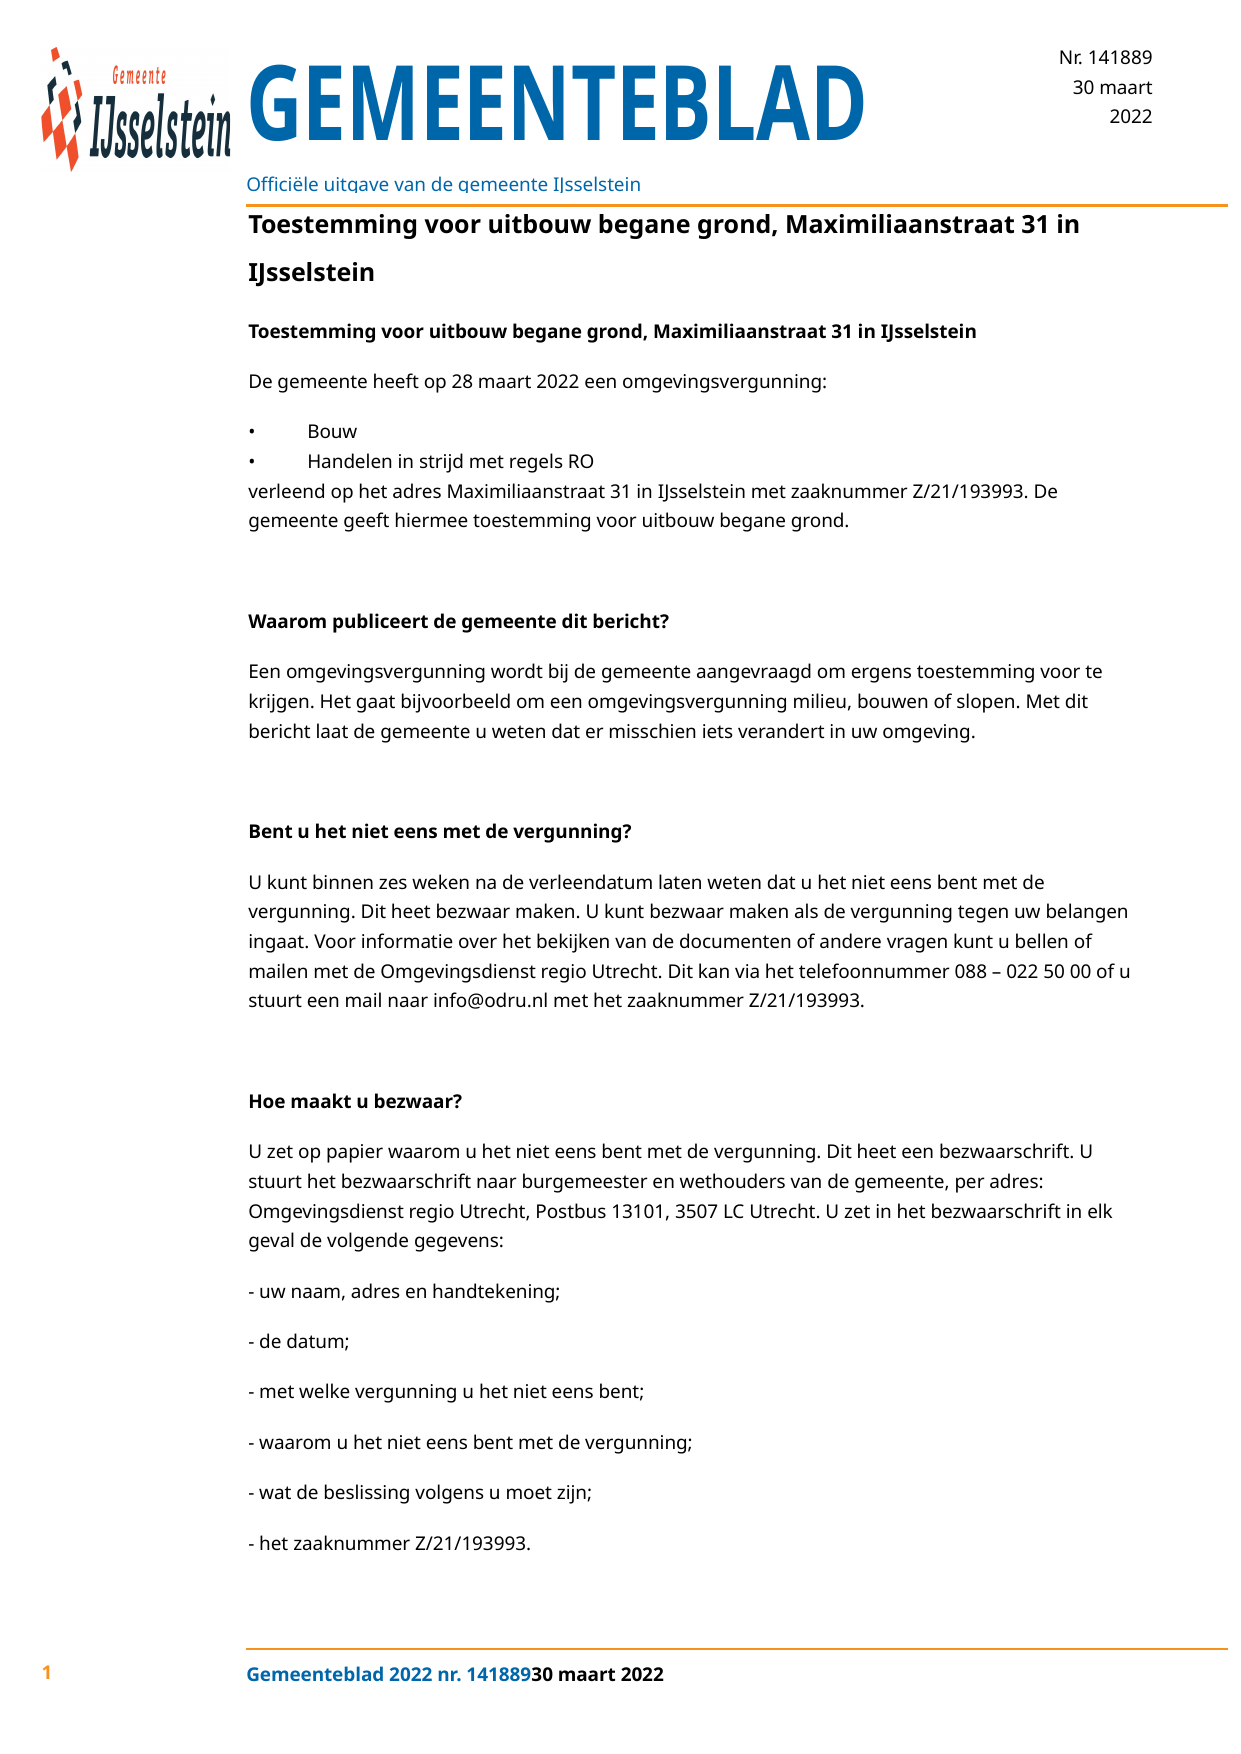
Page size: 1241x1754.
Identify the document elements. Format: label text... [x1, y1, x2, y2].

text - waarom u het niet eens bent met de vergunning; [248, 1429, 1152, 1455]
text - wat de beslissing volgens u moet zijn; [248, 1479, 1152, 1505]
text - het zaaknummer Z/21/193993. [248, 1530, 1152, 1556]
text - de datum; [248, 1328, 1152, 1354]
text U kunt binnen zes weken na de verleendatum laten weten dat u het niet eens bent met de vergunning. Dit heet bezwaar maken. U kunt bezwaar maken als de vergunning tegen uw belangen ingaat. Voor informatie over het bekijken van de documenten of andere vragen kunt u bellen of mailen met de Omgevingsdienst regio Utrecht. Dit kan via het telefoonnummer 088 – 022 50 00 of u stuurt een mail naar info@odru.nl met het zaaknummer Z/21/193993. [248, 869, 1152, 1013]
text - uw naam, adres en handtekening; [248, 1278, 1152, 1304]
text Waarom publiceert de gemeente dit bericht? [248, 608, 1152, 634]
list Bouw [248, 419, 1152, 444]
text De gemeente heeft op 28 maart 2022 een omgevingsvergunning: [248, 368, 1152, 394]
text Bent u het niet eens met de vergunning? [248, 819, 1152, 844]
text Hoe maakt u bezwaar? [248, 1088, 1152, 1114]
text - met welke vergunning u het niet eens bent; [248, 1379, 1152, 1404]
text Toestemming voor uitbouw begane grond, Maximiliaanstraat 31 in IJsselstein [248, 207, 1152, 288]
text U zet op papier waarom u het niet eens bent met de vergunning. Dit heet een bezwaarschrift. U stuurt het bezwaarschrift naar burgemeester en wethouders van de gemeente, per adres: Omgevingsdienst regio Utrecht, Postbus 13101, 3507 LC Utrecht. U zet in het bezwaarschrift in elk geval de volgende gegevens: [248, 1139, 1152, 1253]
picture [41, 47, 231, 172]
list Handelen in strijd met regels RO [248, 448, 1152, 474]
text verleend op het adres Maximiliaanstraat 31 in IJsselstein met zaaknummer Z/21/193993. De gemeente geeft hiermee toestemming voor uitbouw begane grond. [248, 478, 1152, 533]
text Een omgevingsvergunning wordt bij de gemeente aangevraagd om ergens toestemming voor te krijgen. Het gaat bijvoorbeeld om een omgevingsvergunning milieu, bouwen of slopen. Met dit bericht laat de gemeente u weten dat er misschien iets verandert in uw omgeving. [248, 659, 1152, 744]
text Toestemming voor uitbouw begane grond, Maximiliaanstraat 31 in IJsselstein [248, 318, 1152, 344]
